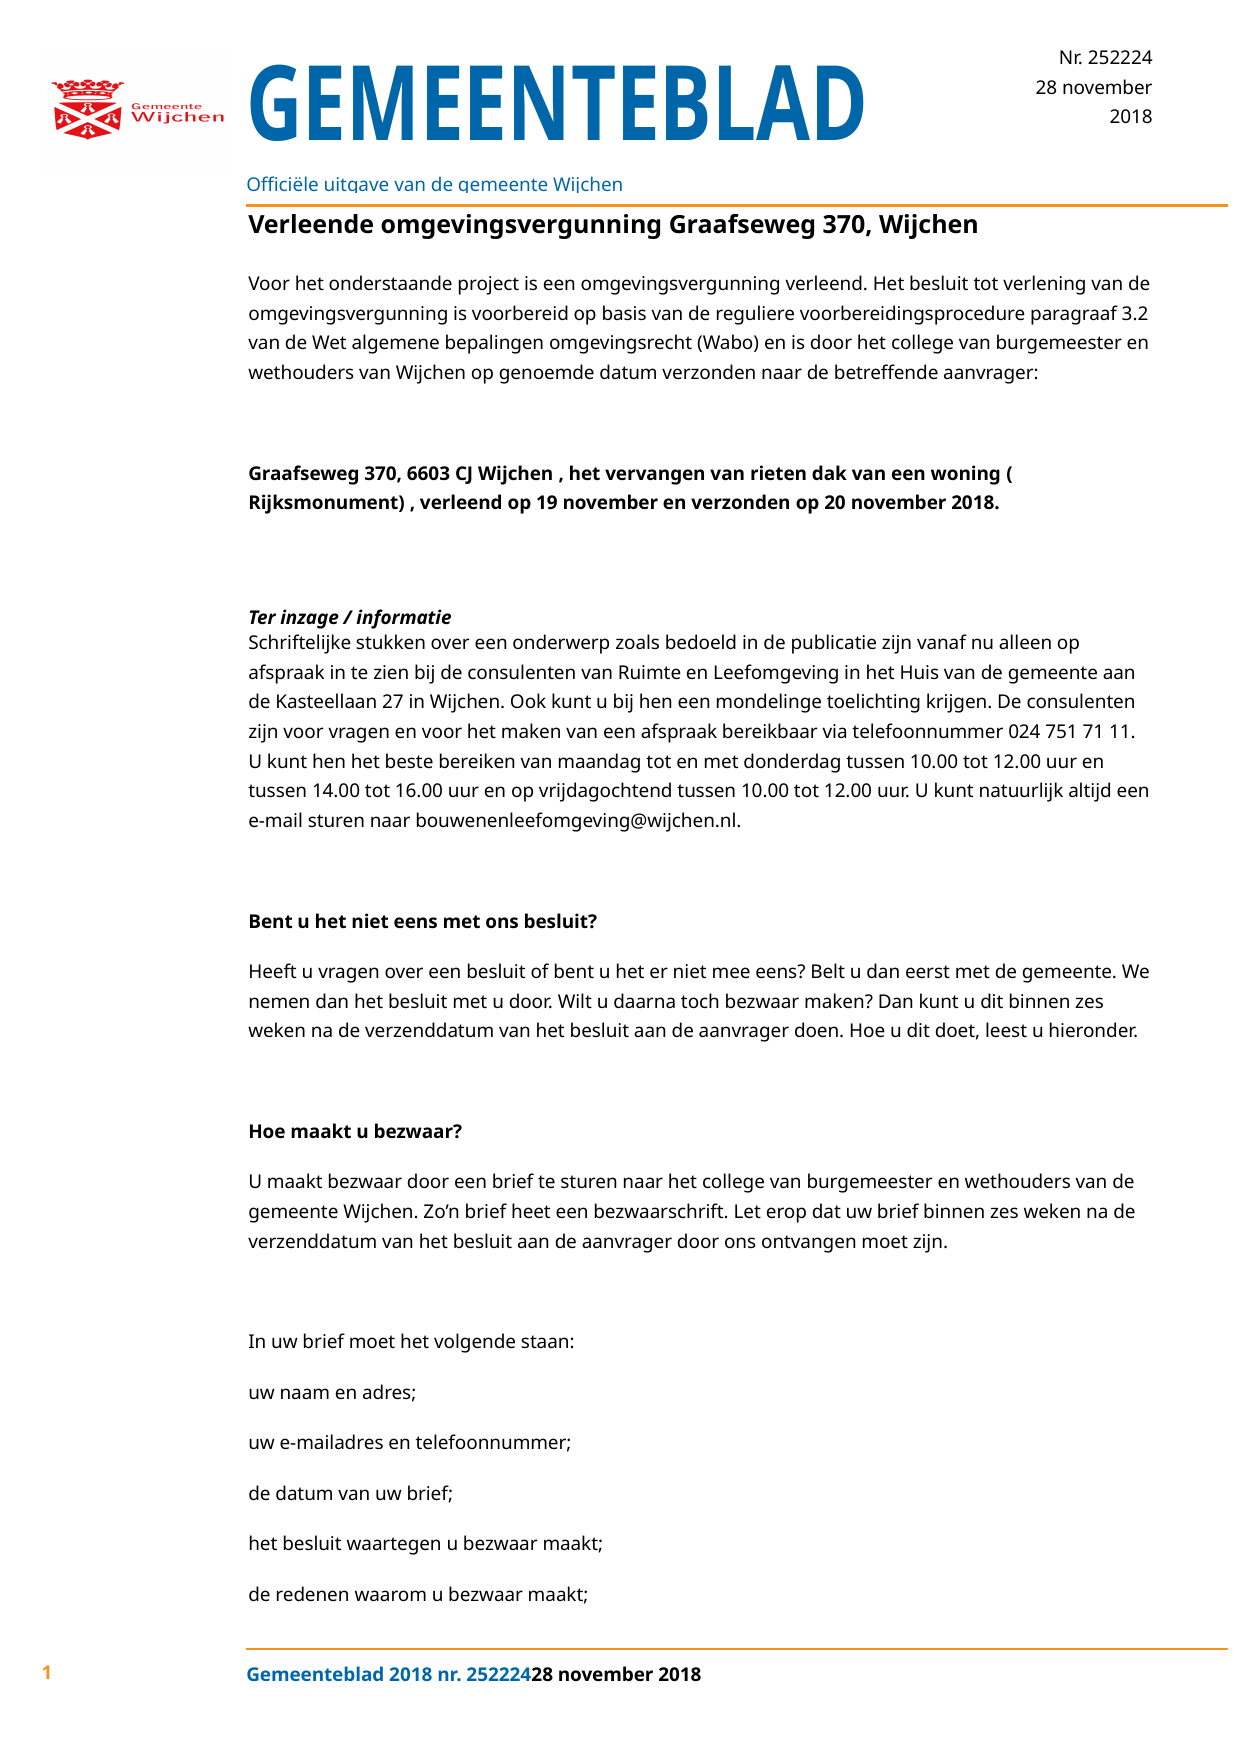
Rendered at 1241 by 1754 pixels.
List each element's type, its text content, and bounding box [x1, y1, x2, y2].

text Schriftelijke stukken over een onderwerp zoals bedoeld in de publicatie zijn vanaf nu alleen op afspraak in te zien bij de consulenten van Ruimte en Leefomgeving in het Huis van de gemeente aan de Kasteellaan 27 in Wijchen. Ook kunt u bij hen een mondelinge toelichting krijgen. De consulenten zijn voor vragen en voor het maken van een afspraak bereikbaar via telefoonnummer 024 751 71 11. U kunt hen het beste bereiken van maandag tot en met donderdag tussen 10.00 tot 12.00 uur en tussen 14.00 tot 16.00 uur en op vrijdagochtend tussen 10.00 tot 12.00 uur. U kunt natuurlijk altijd een e-mail sturen naar bouwenenleefomgeving@wijchen.nl. [248, 629, 1152, 833]
text uw e-mailadres en telefoonnummer; [248, 1429, 1152, 1455]
text de redenen waarom u bezwaar maakt; [248, 1581, 1152, 1607]
text Voor het onderstaande project is een omgevingsvergunning verleend. Het besluit tot verlening van de omgevingsvergunning is voorbereid op basis van de reguliere voorbereidingsprocedure paragraaf 3.2 van de Wet algemene bepalingen omgevingsrecht (Wabo) en is door het college van burgemeester en wethouders van Wijchen op genoemde datum verzonden naar de betreffende aanvrager: [248, 270, 1152, 385]
text uw naam en adres; [248, 1379, 1152, 1405]
text U maakt bezwaar door een brief te sturen naar het college van burgemeester en wethouders van de gemeente Wijchen. Zo’n brief heet een bezwaarschrift. Let erop dat uw brief binnen zes weken na de verzenddatum van het besluit aan de aanvrager door ons ontvangen moet zijn. [248, 1169, 1152, 1254]
text Bent u het niet eens met ons besluit? [248, 908, 1152, 934]
text In uw brief moet het volgende staan: [248, 1329, 1152, 1354]
picture [41, 47, 231, 172]
text Hoe maakt u bezwaar? [248, 1118, 1152, 1144]
text de datum van uw brief; [248, 1480, 1152, 1506]
text het besluit waartegen u bezwaar maakt; [248, 1530, 1152, 1556]
text Heeft u vragen over een besluit of bent u het er niet mee eens? Belt u dan eerst met de gemeente. We nemen dan het besluit met u door. Wilt u daarna toch bezwaar maken? Dan kunt u dit binnen zes weken na de verzenddatum van het besluit aan de aanvrager doen. Hoe u dit doet, leest u hieronder. [248, 958, 1152, 1043]
text Verleende omgevingsvergunning Graafseweg 370, Wijchen [248, 207, 1152, 241]
text Graafseweg 370, 6603 CJ Wijchen , het vervangen van rieten dak van een woning ( Rijksmonument) , verleend op 19 november en verzonden op 20 november 2018. [248, 460, 1152, 515]
text Ter inzage / informatie [248, 604, 1152, 629]
